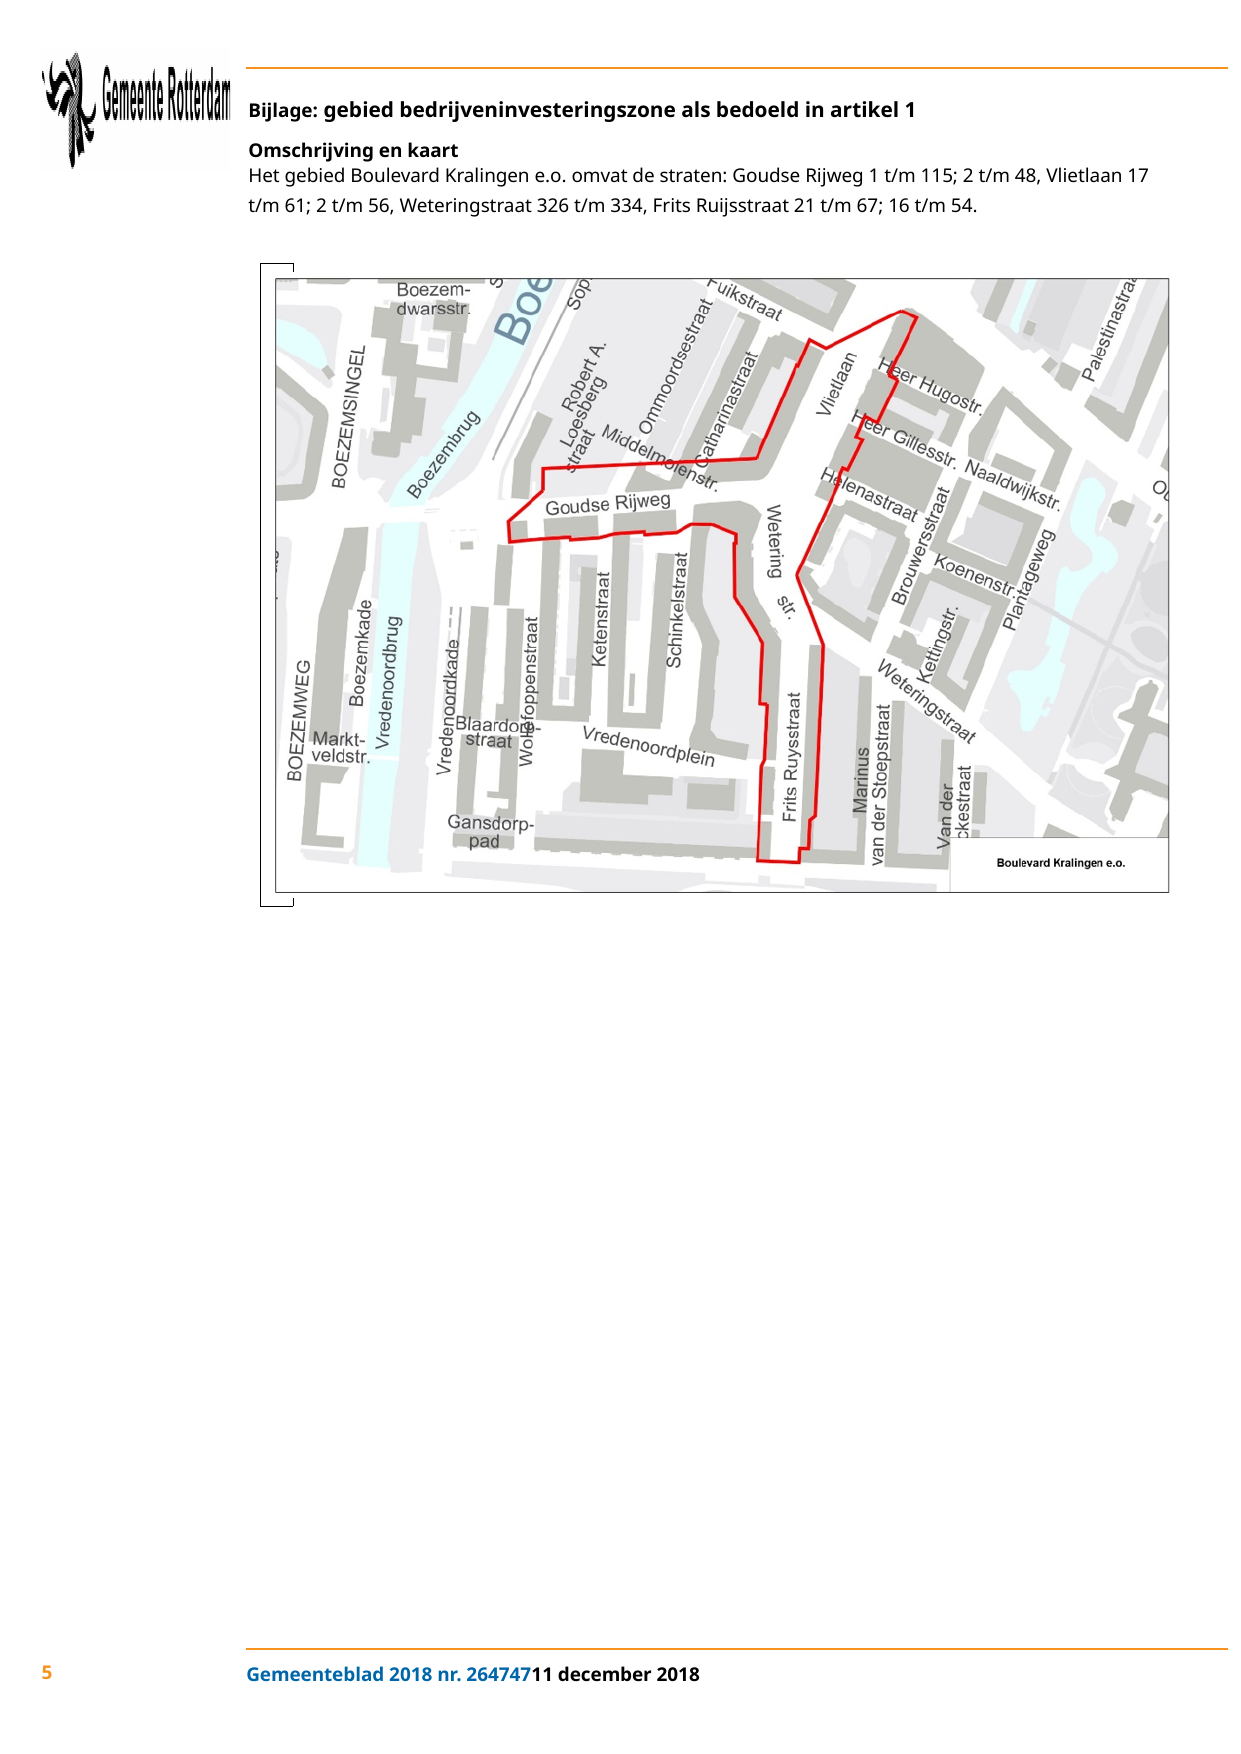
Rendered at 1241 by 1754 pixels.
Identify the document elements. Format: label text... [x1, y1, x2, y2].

text Het gebied Boulevard Kralingen e.o. omvat de straten: Goudse Rijweg 1 t/m 115; 2 t/m 48, Vlietlaan 17 t/m 61; 2 t/m 56, Weteringstraat 326 t/m 334, Frits Ruijsstraat 21 t/m 67; 16 t/m 54. [248, 163, 1152, 218]
text Bijlage: gebied bedrijveninvesteringszone als bedoeld in artikel 1 [248, 95, 1152, 123]
picture [41, 47, 231, 172]
picture [268, 272, 1173, 898]
text Omschrijving en kaart [248, 137, 1152, 163]
